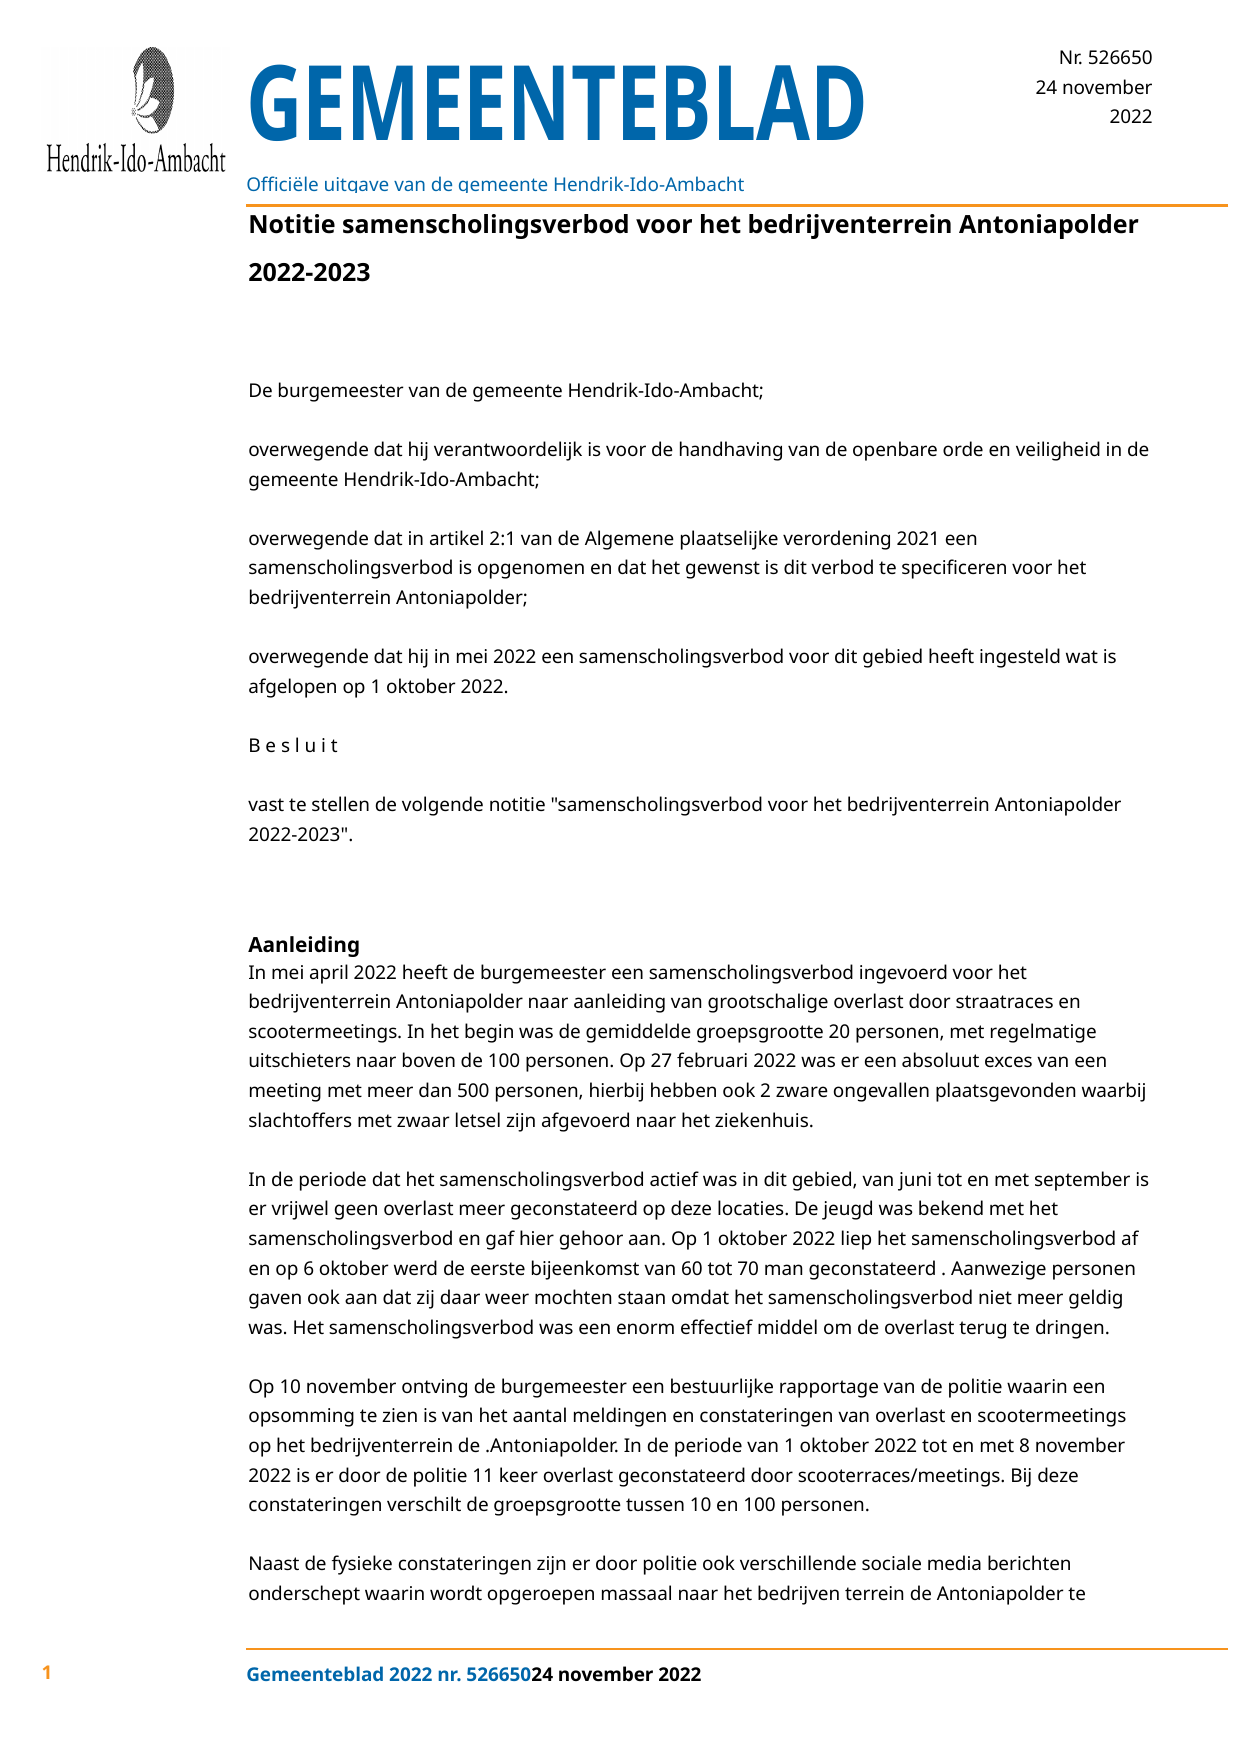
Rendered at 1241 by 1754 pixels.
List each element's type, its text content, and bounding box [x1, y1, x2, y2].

text vast te stellen de volgende notitie "samenscholingsverbod voor het bedrijventerrein Antoniapolder 2022-2023". [248, 791, 1152, 847]
text overwegende dat in artikel 2:1 van de Algemene plaatselijke verordening 2021 een samenscholingsverbod is opgenomen en dat het gewenst is dit verbod te specificeren voor het bedrijventerrein Antoniapolder; [248, 525, 1152, 610]
text De burgemeester van de gemeente Hendrik-Ido-Ambacht; [248, 377, 1152, 403]
text Aanleiding [248, 930, 1152, 959]
text Notitie samenscholingsverbod voor het bedrijventerrein Antoniapolder 2022-2023 [248, 207, 1152, 288]
text In de periode dat het samenscholingsverbod actief was in dit gebied, van juni tot en met september is er vrijwel geen overlast meer geconstateerd op deze locaties. De jeugd was bekend met het samenscholingsverbod en gaf hier gehoor aan. Op 1 oktober 2022 liep het samenscholingsverbod af en op 6 oktober werd de eerste bijeenkomst van 60 tot 70 man geconstateerd . Aanwezige personen gaven ook aan dat zij daar weer mochten staan omdat het samenscholingsverbod niet meer geldig was. Het samenscholingsverbod was een enorm effectief middel om de overlast terug te dringen. [248, 1166, 1152, 1339]
text Op 10 november ontving de burgemeester een bestuurlijke rapportage van de politie waarin een opsomming te zien is van het aantal meldingen en constateringen van overlast en scootermeetings op het bedrijventerrein de .Antoniapolder. In de periode van 1 oktober 2022 tot en met 8 november 2022 is er door de politie 11 keer overlast geconstateerd door scooterraces/meetings. Bij deze constateringen verschilt de groepsgrootte tussen 10 en 100 personen. [248, 1373, 1152, 1517]
text B e s l u i t [248, 732, 1152, 758]
text overwegende dat hij in mei 2022 een samenscholingsverbod voor dit gebied heeft ingesteld wat is afgelopen op 1 oktober 2022. [248, 643, 1152, 699]
text Naast de fysieke constateringen zijn er door politie ook verschillende sociale media berichten onderschept waarin wordt opgeroepen massaal naar het bedrijven terrein de Antoniapolder te [248, 1551, 1152, 1606]
text overwegende dat hij verantwoordelijk is voor de handhaving van de openbare orde en veiligheid in de gemeente Hendrik-Ido-Ambacht; [248, 436, 1152, 492]
text In mei april 2022 heeft de burgemeester een samenscholingsverbod ingevoerd voor het bedrijventerrein Antoniapolder naar aanleiding van grootschalige overlast door straatraces en scootermeetings. In het begin was de gemiddelde groepsgrootte 20 personen, met regelmatige uitschieters naar boven de 100 personen. Op 27 februari 2022 was er een absoluut exces van een meeting met meer dan 500 personen, hierbij hebben ook 2 zware ongevallen plaatsgevonden waarbij slachtoffers met zwaar letsel zijn afgevoerd naar het ziekenhuis. [248, 959, 1152, 1132]
picture [41, 47, 231, 172]
